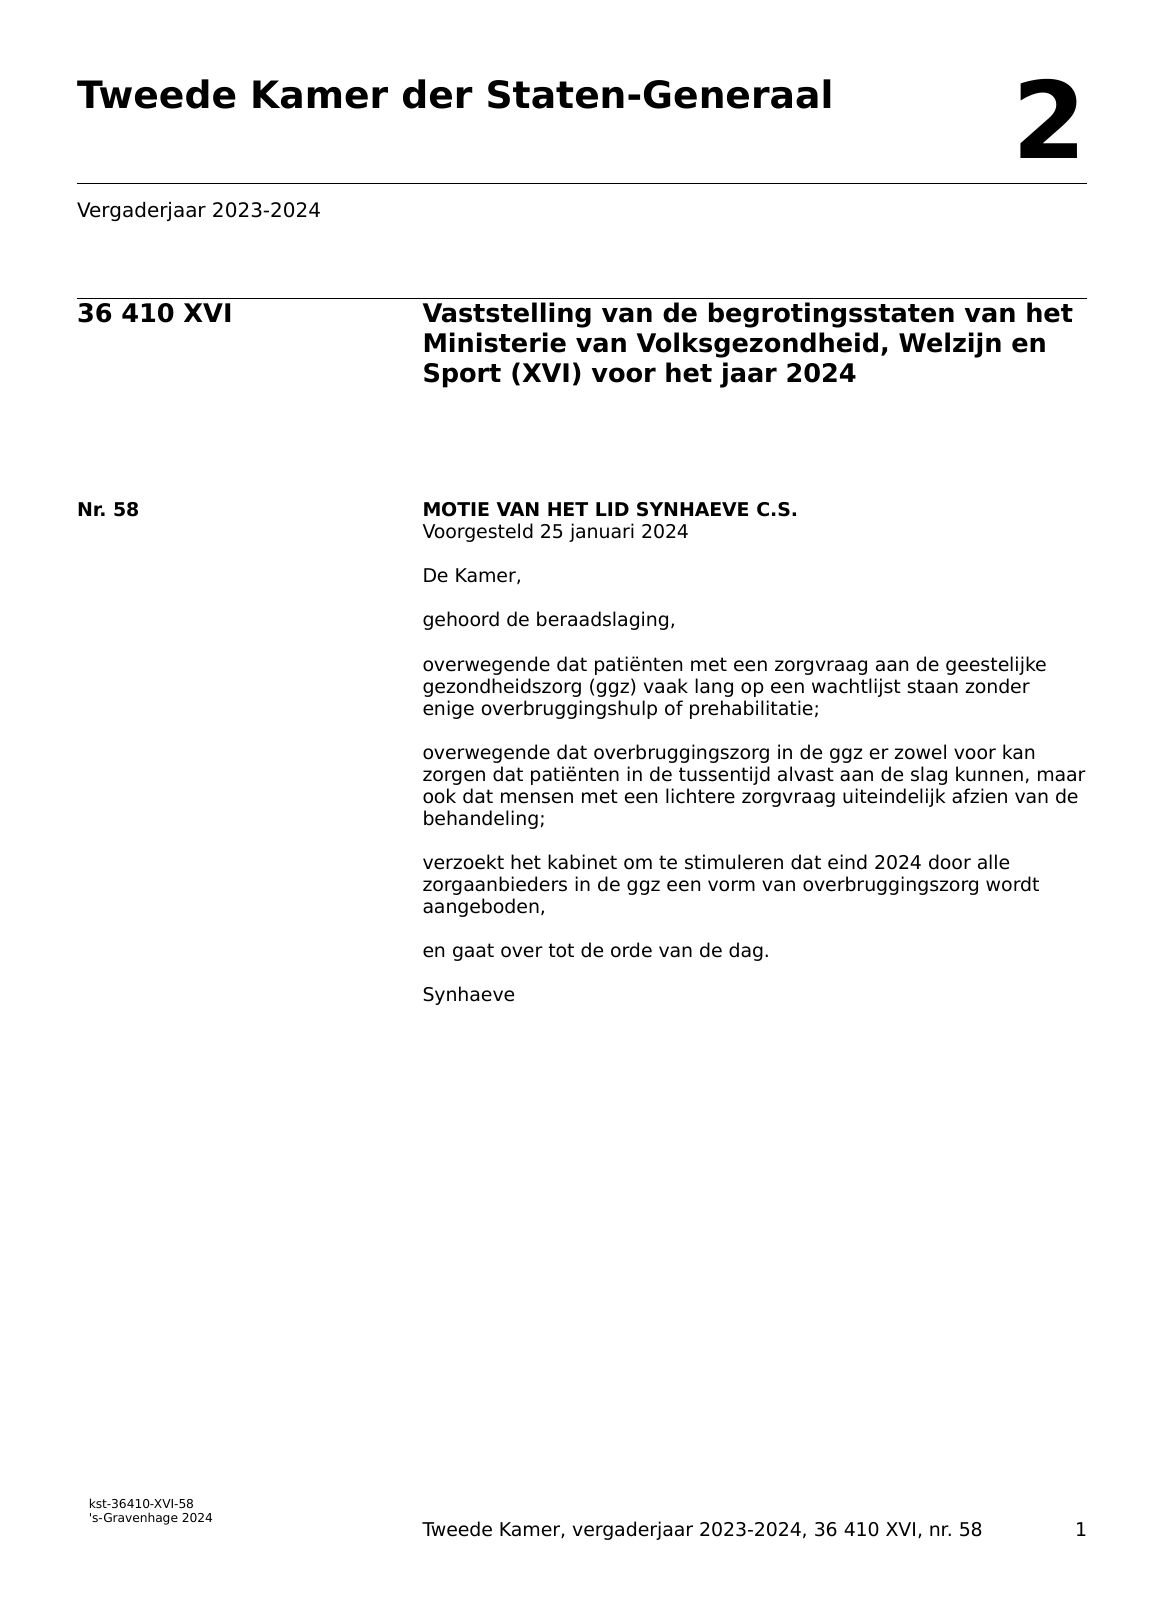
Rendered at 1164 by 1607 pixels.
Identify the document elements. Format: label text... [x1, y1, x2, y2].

text en gaat over tot de orde van de dag. [422, 940, 1087, 962]
table_cell Vergaderjaar 2023-2024 [77, 184, 1087, 298]
text verzoekt het kabinet om te stimuleren dat eind 2024 door alle zorgaanbieders in de ggz een vorm van overbruggingszorg wordt aangeboden, [422, 852, 1087, 918]
text overwegende dat patiënten met een zorgvraag aan de geestelijke gezondheidszorg (ggz) vaak lang op een wachtlijst staan zonder enige overbruggingshulp of prehabilitatie; [422, 653, 1087, 719]
text 's-Gravenhage 2024 [88, 1511, 323, 1525]
text gehoord de beraadslaging, [422, 609, 1087, 631]
text kst-36410-XVI-58 [88, 1497, 323, 1511]
table_header 2 [886, 59, 1087, 183]
subtitle 36 410 XVI Vaststelling van de begrotingsstaten van het Ministerie van Volksgezondheid, Welzijn en Sport (XVI) voor het jaar 2024 [77, 299, 1087, 388]
text Voorgesteld 25 januari 2024 [422, 521, 1087, 543]
text De Kamer, [422, 565, 1087, 587]
text overwegende dat overbruggingszorg in de ggz er zowel voor kan zorgen dat patiënten in de tussentijd alvast aan de slag kunnen, maar ook dat mensen met een lichtere zorgvraag uiteindelijk afzien van de behandeling; [422, 742, 1087, 829]
subtitle Nr. 58 MOTIE VAN HET LID SYNHAEVE C.S. [77, 499, 1087, 521]
text Synhaeve [422, 984, 1087, 1006]
table_header Tweede Kamer der Staten-Generaal [77, 59, 886, 183]
